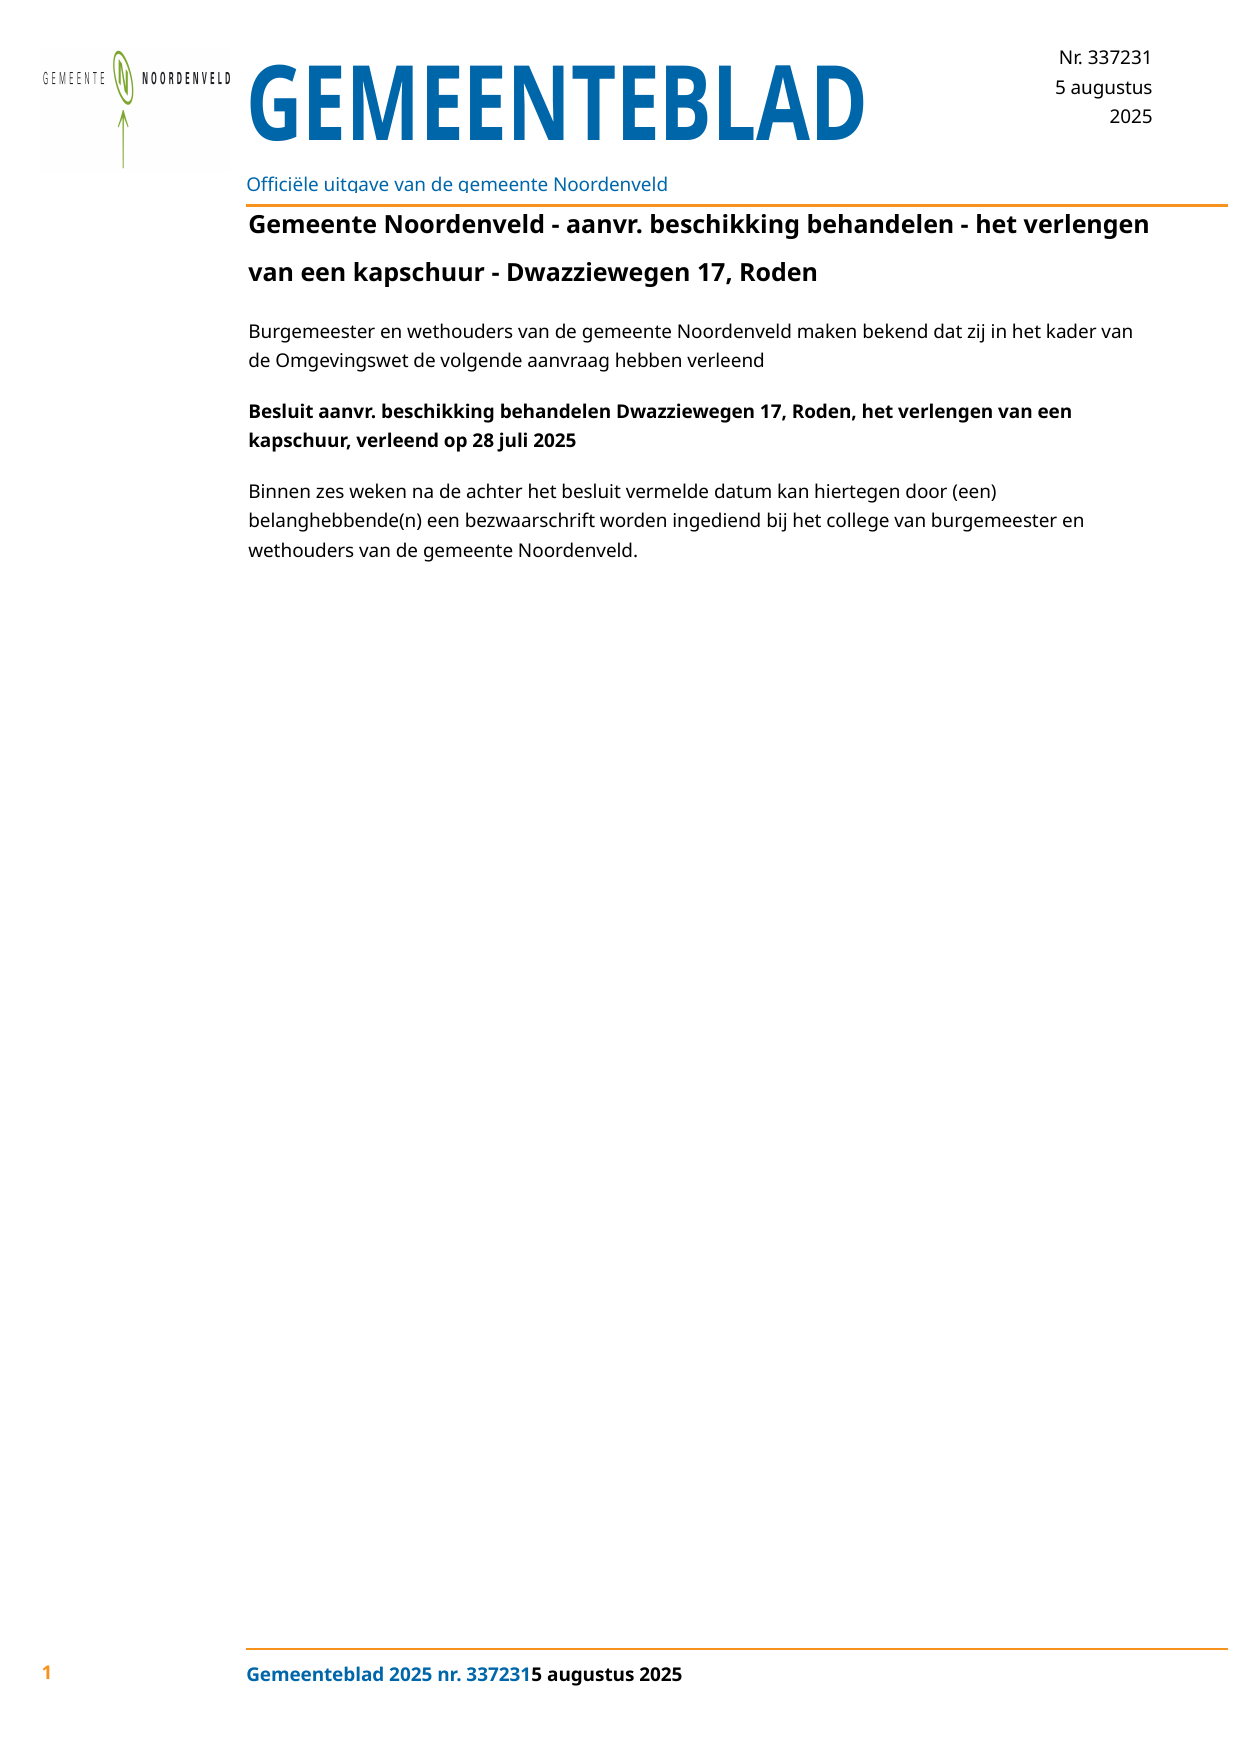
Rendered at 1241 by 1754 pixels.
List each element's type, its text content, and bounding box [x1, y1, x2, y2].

text Burgemeester en wethouders van de gemeente Noordenveld maken bekend dat zij in het kader van de Omgevingswet de volgende aanvraag hebben verleend [248, 318, 1152, 373]
text Besluit aanvr. beschikking behandelen Dwazziewegen 17, Roden, het verlengen van een kapschuur, verleend op 28 juli 2025 [248, 398, 1152, 453]
picture [41, 47, 231, 172]
text Binnen zes weken na de achter het besluit vermelde datum kan hiertegen door (een) belanghebbende(n) een bezwaarschrift worden ingediend bij het college van burgemeester en wethouders van de gemeente Noordenveld. [248, 478, 1152, 563]
text Gemeente Noordenveld - aanvr. beschikking behandelen - het verlengen van een kapschuur - Dwazziewegen 17, Roden [248, 207, 1152, 288]
